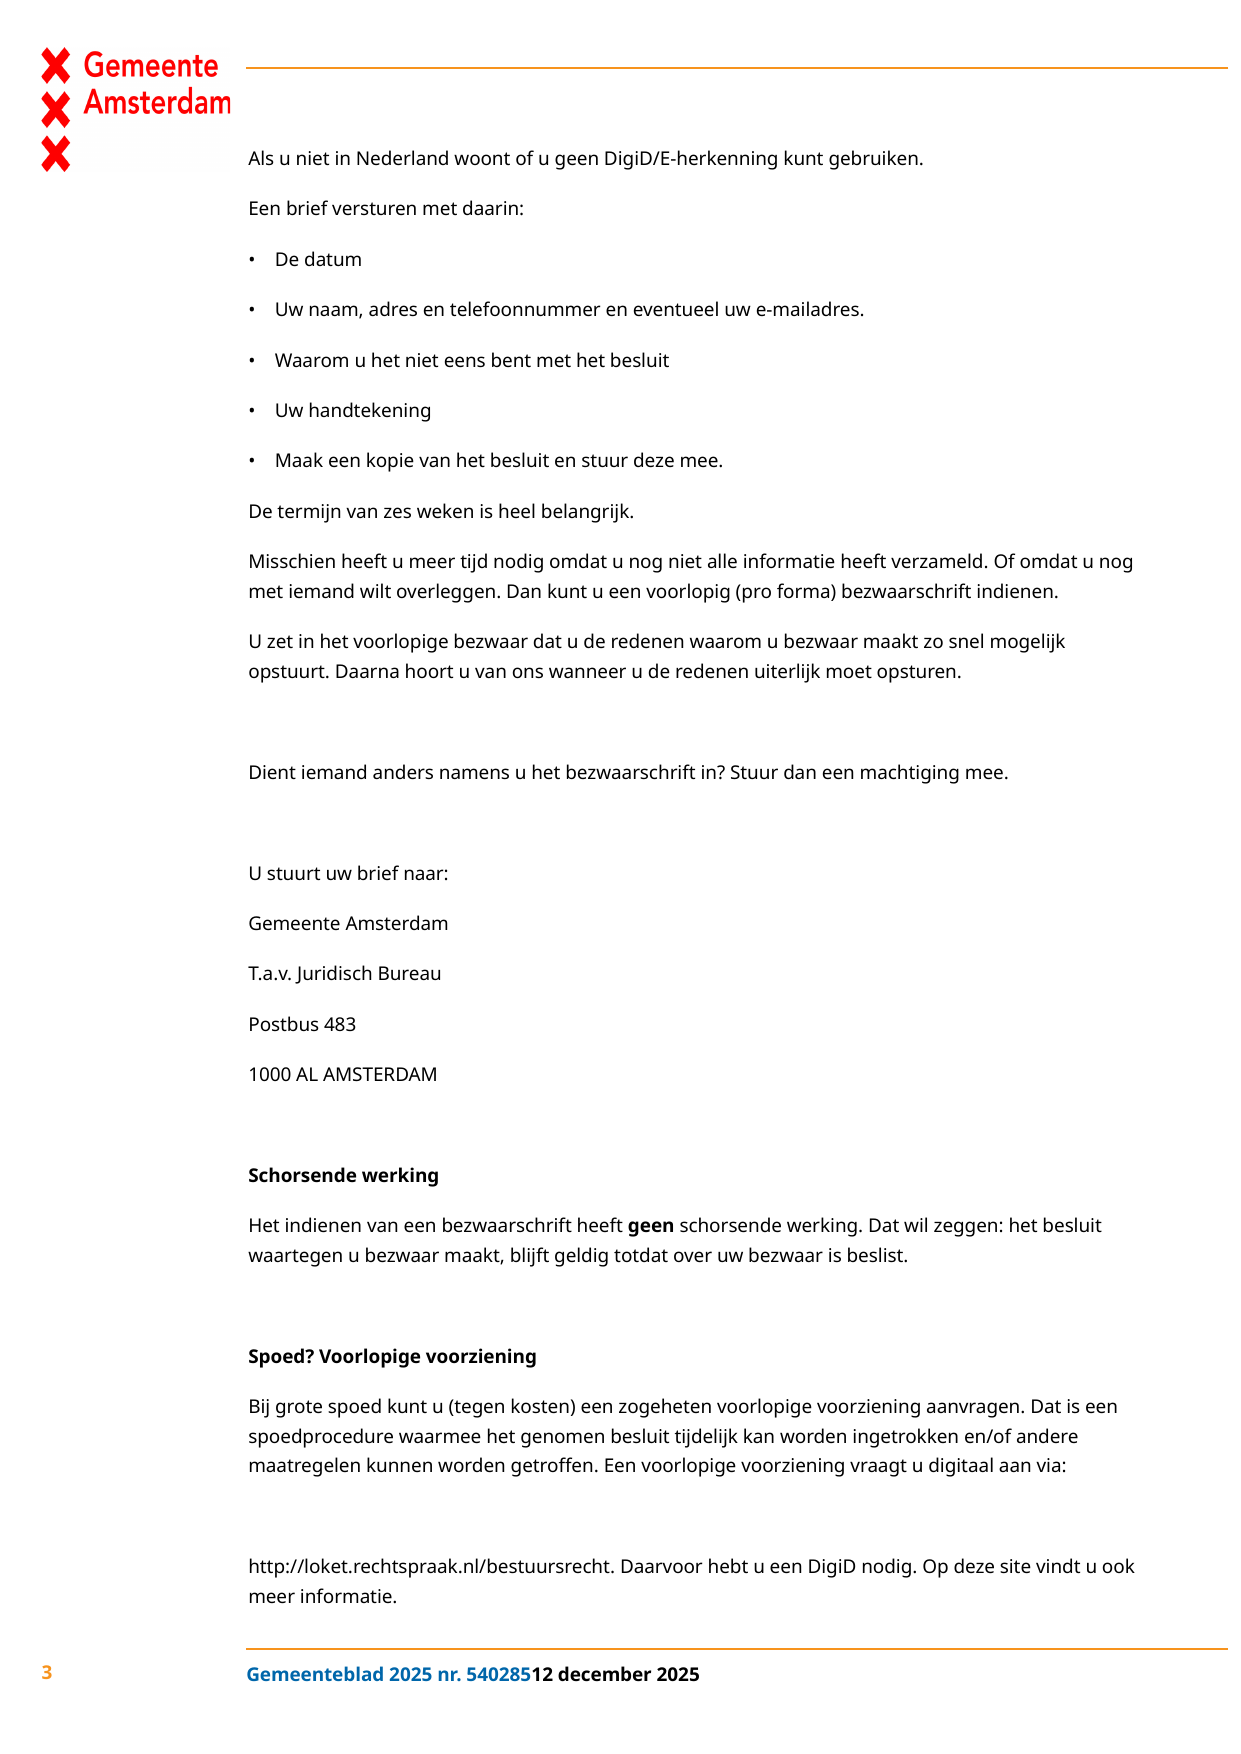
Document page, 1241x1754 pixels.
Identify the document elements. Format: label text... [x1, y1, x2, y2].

text Misschien heeft u meer tijd nodig omdat u nog niet alle informatie heeft verzameld. Of omdat u nog met iemand wilt overleggen. Dan kunt u een voorlopig (pro forma) bezwaarschrift indienen. [248, 548, 1152, 604]
text 1000 AL AMSTERDAM [248, 1061, 1152, 1087]
text U stuurt uw brief naar: [248, 860, 1152, 886]
text • Waarom u het niet eens bent met het besluit [248, 347, 1152, 373]
text Schorsende werking [248, 1162, 1152, 1188]
text • Maak een kopie van het besluit en stuur deze mee. [248, 448, 1152, 473]
text • Uw handtekening [248, 397, 1152, 423]
text Het indienen van een bezwaarschrift heeft geen schorsende werking. Dat wil zeggen: het besluit waartegen u bezwaar maakt, blijft geldig totdat over uw bezwaar is beslist. [248, 1213, 1152, 1268]
text U zet in het voorlopige bezwaar dat u de redenen waarom u bezwaar maakt zo snel mogelijk opstuurt. Daarna hoort u van ons wanneer u de redenen uiterlijk moet opsturen. [248, 628, 1152, 684]
text http://loket.rechtspraak.nl/bestuursrecht. Daarvoor hebt u een DigiD nodig. Op deze site vindt u ook meer informatie. [248, 1553, 1152, 1609]
text Dient iemand anders namens u het bezwaarschrift in? Stuur dan een machtiging mee. [248, 759, 1152, 785]
text • De datum [248, 246, 1152, 272]
text Spoed? Voorlopige voorziening [248, 1343, 1152, 1369]
text De termijn van zes weken is heel belangrijk. [248, 498, 1152, 524]
picture [41, 47, 231, 172]
text Een brief versturen met daarin: [248, 196, 1152, 221]
text • Uw naam, adres en telefoonnummer en eventueel uw e-mailadres. [248, 296, 1152, 322]
text Bij grote spoed kunt u (tegen kosten) een zogeheten voorlopige voorziening aanvragen. Dat is een spoedprocedure waarmee het genomen besluit tijdelijk kan worden ingetrokken en/of andere maatregelen kunnen worden getroffen. Een voorlopige voorziening vraagt u digitaal aan via: [248, 1393, 1152, 1478]
text Als u niet in Nederland woont of u geen DigiD/E-herkenning kunt gebruiken. [248, 145, 1152, 171]
text Gemeente Amsterdam [248, 910, 1152, 936]
text Postbus 483 [248, 1011, 1152, 1037]
text T.a.v. Juridisch Bureau [248, 961, 1152, 986]
